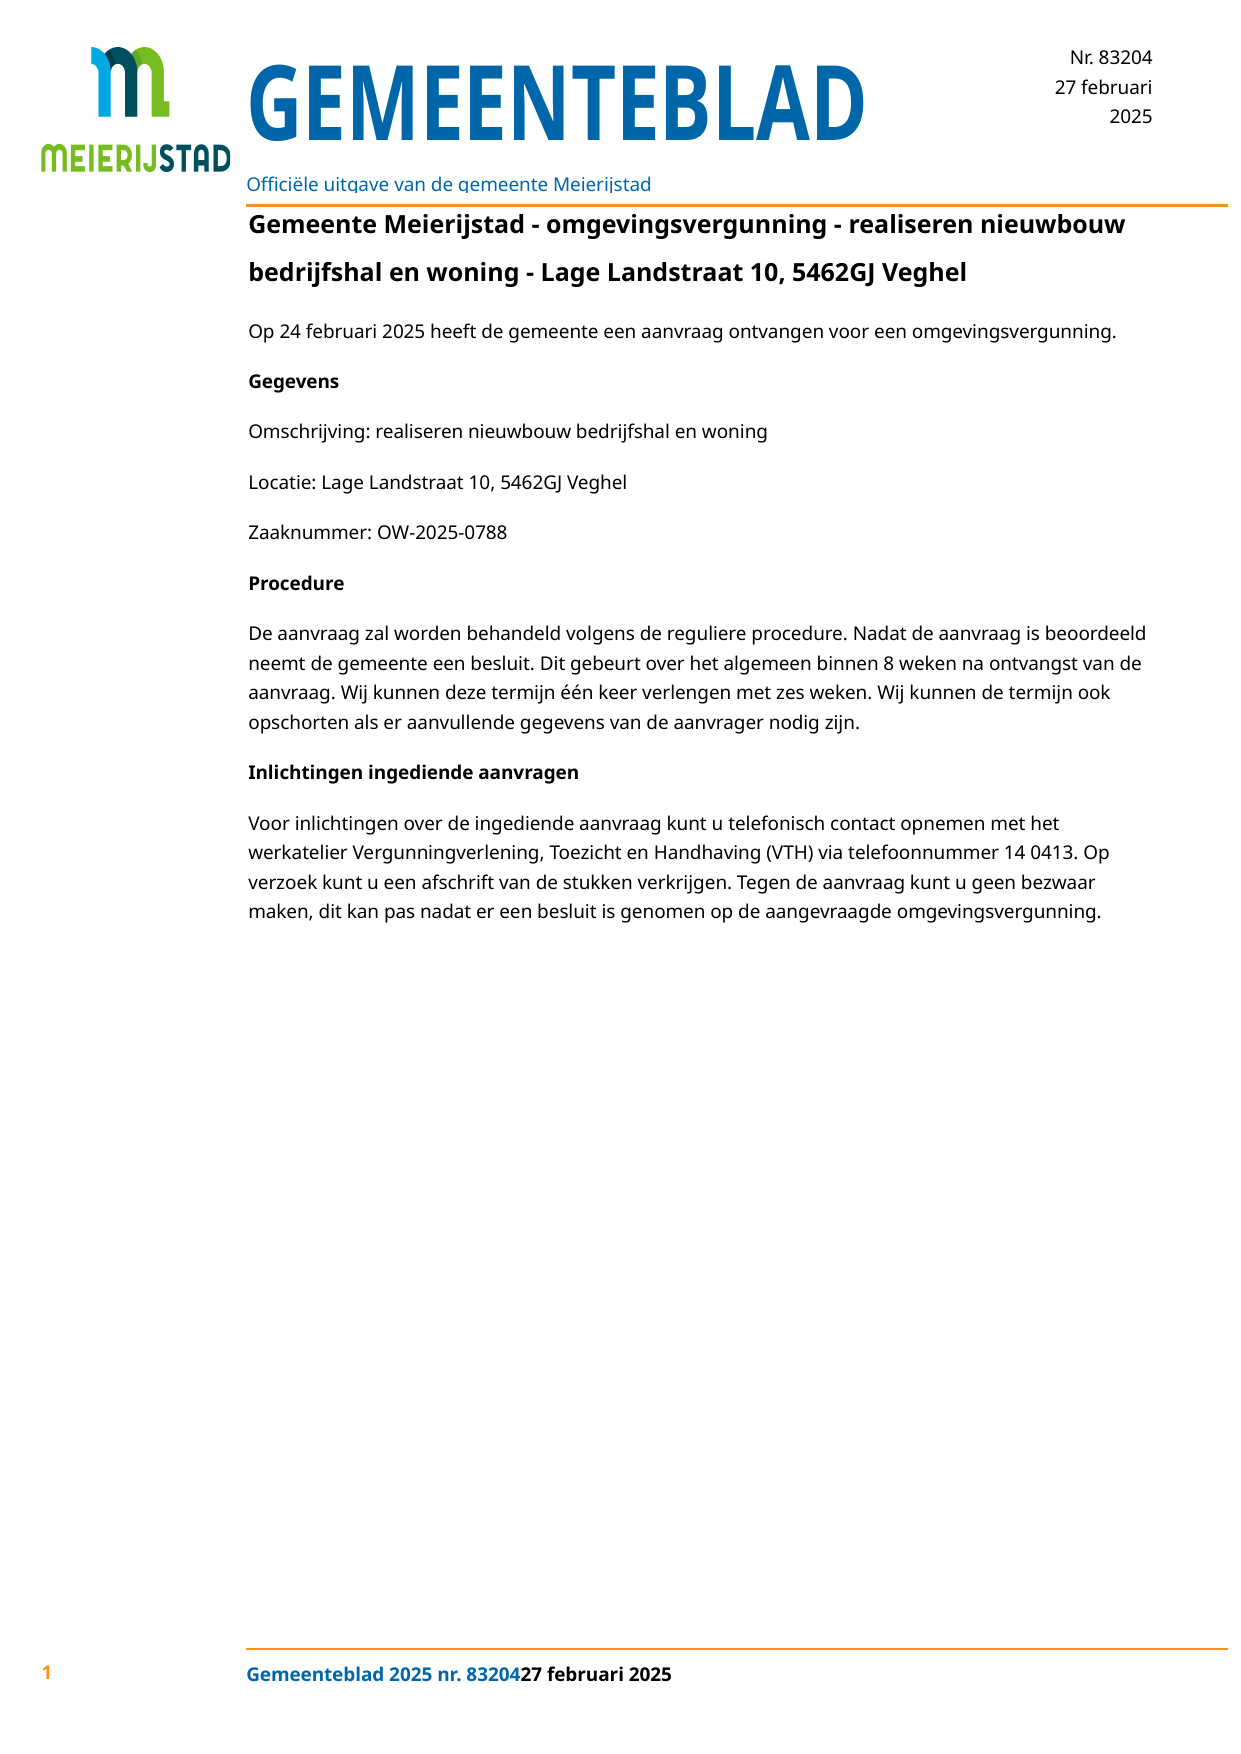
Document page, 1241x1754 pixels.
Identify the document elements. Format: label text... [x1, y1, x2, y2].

text Voor inlichtingen over de ingediende aanvraag kunt u telefonisch contact opnemen met het werkatelier Vergunningverlening, Toezicht en Handhaving (VTH) via telefoonnummer 14 0413. Op verzoek kunt u een afschrift van de stukken verkrijgen. Tegen de aanvraag kunt u geen bezwaar maken, dit kan pas nadat er een besluit is genomen op de aangevraagde omgevingsvergunning. [248, 810, 1152, 924]
text Locatie: Lage Landstraat 10, 5462GJ Veghel [248, 469, 1152, 495]
text Gemeente Meierijstad - omgevingsvergunning - realiseren nieuwbouw bedrijfshal en woning - Lage Landstraat 10, 5462GJ Veghel [248, 207, 1152, 288]
text Procedure [248, 570, 1152, 596]
text Zaaknummer: OW-2025-0788 [248, 519, 1152, 545]
text De aanvraag zal worden behandeld volgens de reguliere procedure. Nadat de aanvraag is beoordeeld neemt de gemeente een besluit. Dit gebeurt over het algemeen binnen 8 weken na ontvangst van de aanvraag. Wij kunnen deze termijn één keer verlengen met zes weken. Wij kunnen de termijn ook opschorten als er aanvullende gegevens van de aanvrager nodig zijn. [248, 620, 1152, 735]
text Gegevens [248, 368, 1152, 394]
picture [41, 47, 231, 172]
text Omschrijving: realiseren nieuwbouw bedrijfshal en woning [248, 419, 1152, 444]
text Inlichtingen ingediende aanvragen [248, 759, 1152, 785]
text Op 24 februari 2025 heeft de gemeente een aanvraag ontvangen voor een omgevingsvergunning. [248, 318, 1152, 344]
